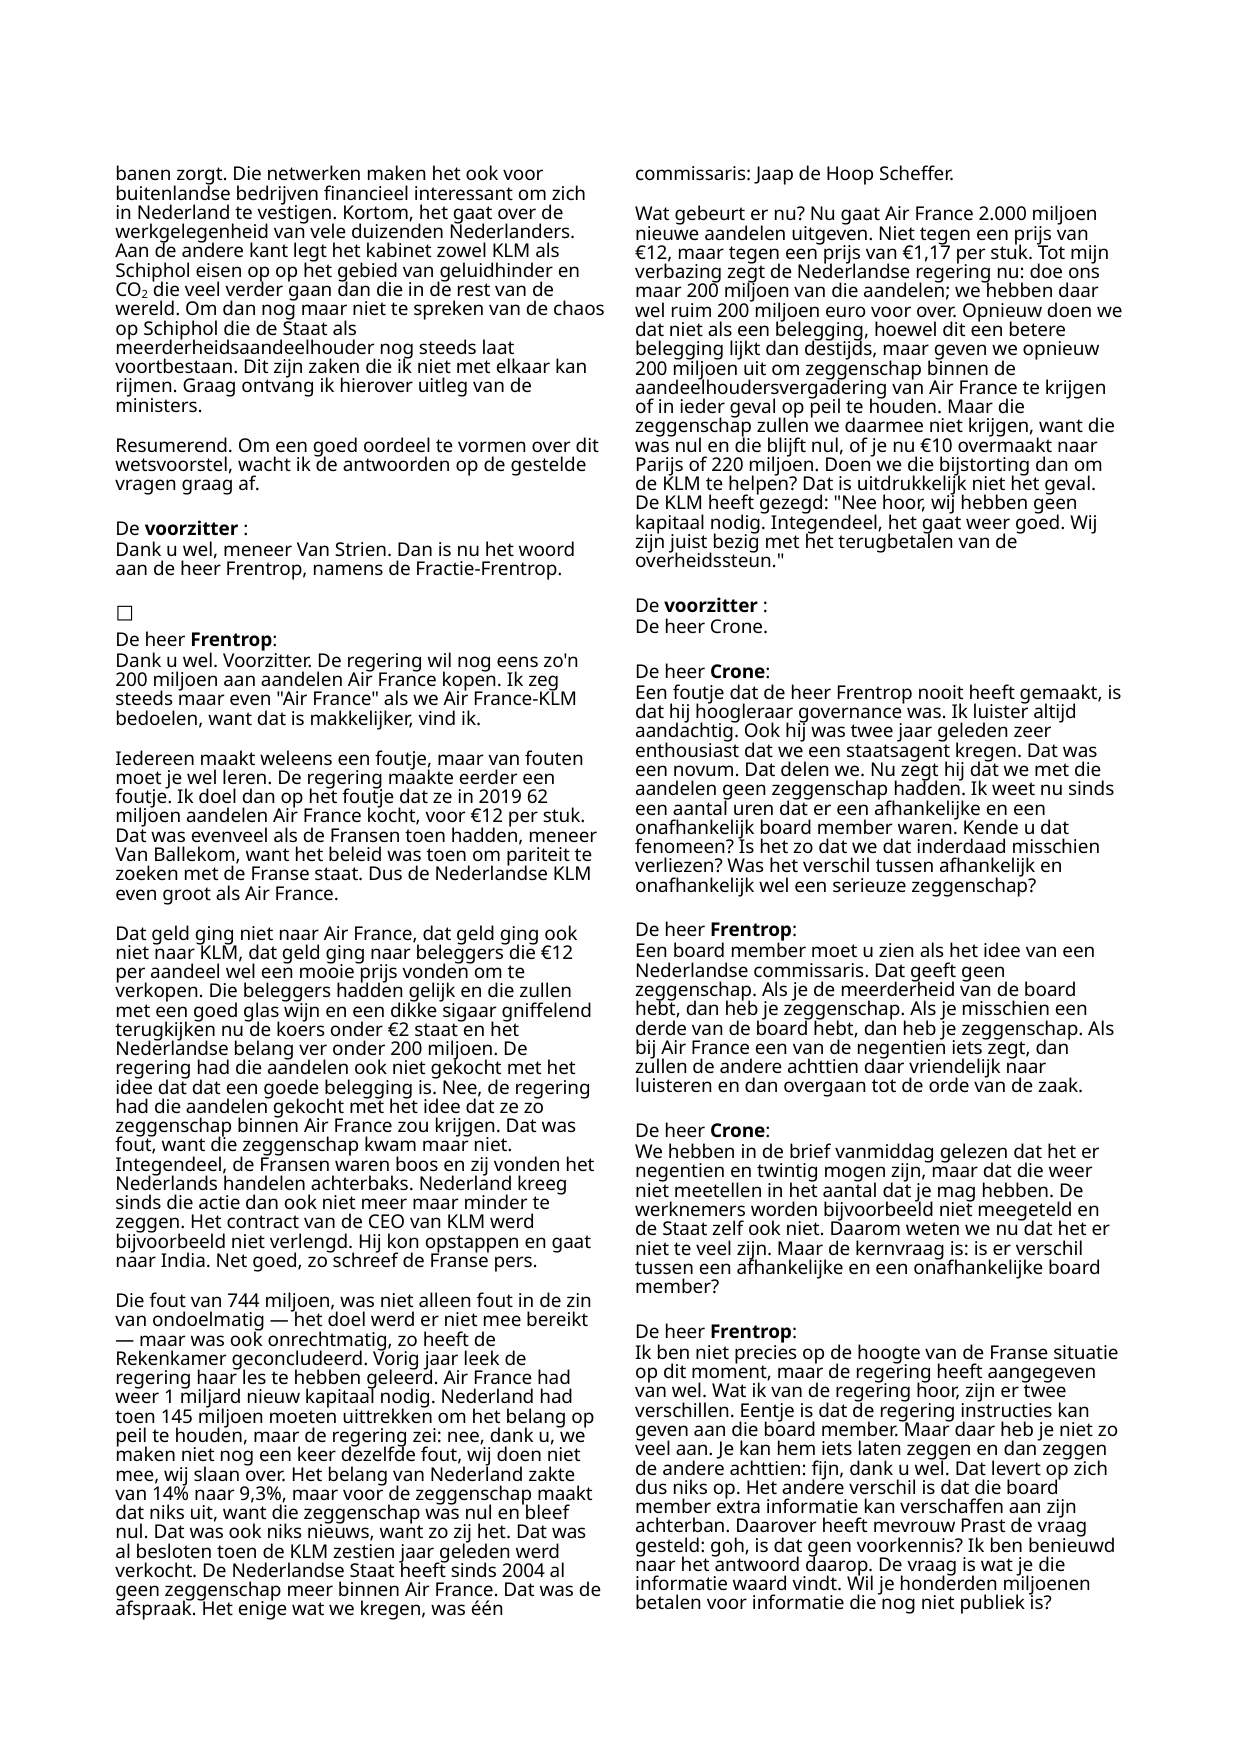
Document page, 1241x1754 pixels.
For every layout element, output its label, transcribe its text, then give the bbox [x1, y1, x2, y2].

text Dat geld ging niet naar Air France, dat geld ging ook niet naar KLM, dat geld ging naar beleggers die €12 per aandeel wel een mooie prijs vonden om te verkopen. Die beleggers hadden gelijk en die zullen met een goed glas wijn en een dikke sigaar gniffelend terugkijken nu de koers onder €2 staat en het Nederlandse belang ver onder 200 miljoen. De regering had die aandelen ook niet gekocht met het idee dat dat een goede belegging is. Nee, de regering had die aandelen gekocht met het idee dat ze zo zeggenschap binnen Air France zou krijgen. Dat was fout, want die zeggenschap kwam maar niet. Integendeel, de Fransen waren boos en zij vonden het Nederlands handelen achterbaks. Nederland kreeg sinds die actie dan ook niet meer maar minder te zeggen. Het contract van de CEO van KLM werd bijvoorbeeld niet verlengd. Hij kon opstappen en gaat naar India. Net goed, zo schreef de Franse pers. [115, 924, 605, 1271]
text Een foutje dat de heer Frentrop nooit heeft gemaakt, is dat hij hoogleraar governance was. Ik luister altijd aandachtig. Ook hij was twee jaar geleden zeer enthousiast dat we een staatsagent kregen. Dat was een novum. Dat delen we. Nu zegt hij dat we met die aandelen geen zeggenschap hadden. Ik weet nu sinds een aantal uren dat er een afhankelijke en een onafhankelijk board member waren. Kende u dat fenomeen? Is het zo dat we dat inderdaad misschien verliezen? Was het verschil tussen afhankelijk en onafhankelijk wel een serieuze zeggenschap? [635, 684, 1125, 896]
text Die fout van 744 miljoen, was niet alleen fout in de zin van ondoelmatig — het doel werd er niet mee bereikt — maar was ook onrechtmatig, zo heeft de Rekenkamer geconcludeerd. Vorig jaar leek de regering haar les te hebben geleerd. Air France had weer 1 miljard nieuw kapitaal nodig. Nederland had toen 145 miljoen moeten uittrekken om het belang op peil te houden, maar de regering zei: nee, dank u, we maken niet nog een keer dezelfde fout, wij doen niet mee, wij slaan over. Het belang van Nederland zakte van 14% naar 9,3%, maar voor de zeggenschap maakt dat niks uit, want die zeggenschap was nul en bleef nul. Dat was ook niks nieuws, want zo zij het. Dat was al besloten toen de KLM zestien jaar geleden werd verkocht. De Nederlandse Staat heeft sinds 2004 al geen zeggenschap meer binnen Air France. Dat was de afspraak. Het enige wat we kregen, was één [115, 1292, 605, 1620]
text De heer Frentrop: [635, 1318, 1125, 1344]
text Iedereen maakt weleens een foutje, maar van fouten moet je wel leren. De regering maakte eerder een foutje. Ik doel dan op het foutje dat ze in 2019 62 miljoen aandelen Air France kocht, voor €12 per stuk. Dat was evenveel als de Fransen toen hadden, meneer Van Ballekom, want het beleid was toen om pariteit te zoeken met de Franse staat. Dus de Nederlandse KLM even groot als Air France. [115, 749, 605, 904]
text Resumerend. Om een goed oordeel te vormen over dit wetsvoorstel, wacht ik de antwoorden op de gestelde vragen graag af. [115, 437, 605, 494]
text De heer Frentrop: [635, 917, 1125, 942]
text De heer Crone: [635, 1117, 1125, 1143]
text Ik ben niet precies op de hoogte van de Franse situatie op dit moment, maar de regering heeft aangegeven van wel. Wat ik van de regering hoor, zijn er twee verschillen. Eentje is dat de regering instructies kan geven aan die board member. Maar daar heb je niet zo veel aan. Je kan hem iets laten zeggen en dan zeggen de andere achttien: fijn, dank u wel. Dat levert op zich dus niks op. Het andere verschil is dat die board member extra informatie kan verschaffen aan zijn achterban. Daarover heeft mevrouw Prast de vraag gesteld: goh, is dat geen voorkennis? Ik ben benieuwd naar het antwoord daarop. De vraag is wat je die informatie waard vindt. Wil je honderden miljoenen betalen voor informatie die nog niet publiek is? [635, 1344, 1125, 1614]
text De heer Crone: [635, 658, 1125, 684]
text De heer Frentrop: [115, 626, 605, 652]
text Dank u wel. Voorzitter. De regering wil nog eens zo'n 200 miljoen aan aandelen Air France kopen. Ik zeg steeds maar even "Air France" als we Air France-KLM bedoelen, want dat is makkelijker, vind ik. [115, 652, 605, 729]
text De voorzitter : [115, 515, 605, 541]
text Dank u wel, meneer Van Strien. Dan is nu het woord aan de heer Frentrop, namens de Fractie-Frentrop. [115, 541, 605, 579]
text commissaris: Jaap de Hoop Scheffer. [635, 165, 1125, 184]
text We hebben in de brief vanmiddag gelezen dat het er negentien en twintig mogen zijn, maar dat die weer niet meetellen in het aantal dat je mag hebben. De werknemers worden bijvoorbeeld niet meegeteld en de Staat zelf ook niet. Daarom weten we nu dat het er niet te veel zijn. Maar de kernvraag is: is er verschil tussen een afhankelijke en een onafhankelijke board member? [635, 1143, 1125, 1297]
text Een board member moet u zien als het idee van een Nederlandse commissaris. Dat geeft geen zeggenschap. Als je de meerderheid van de board hebt, dan heb je zeggenschap. Als je misschien een derde van de board hebt, dan heb je zeggenschap. Als bij Air France een van de negentien iets zegt, dan zullen de andere achttien daar vriendelijk naar luisteren en dan overgaan tot de orde van de zaak. [635, 942, 1125, 1097]
text Wat gebeurt er nu? Nu gaat Air France 2.000 miljoen nieuwe aandelen uitgeven. Niet tegen een prijs van €12, maar tegen een prijs van €1,17 per stuk. Tot mijn verbazing zegt de Nederlandse regering nu: doe ons maar 200 miljoen van die aandelen; we hebben daar wel ruim 200 miljoen euro voor over. Opnieuw doen we dat niet als een belegging, hoewel dit een betere belegging lijkt dan destijds, maar geven we opnieuw 200 miljoen uit om zeggenschap binnen de aandeelhoudersvergadering van Air France te krijgen of in ieder geval op peil te houden. Maar die zeggenschap zullen we daarmee niet krijgen, want die was nul en die blijft nul, of je nu €10 overmaakt naar Parijs of 220 miljoen. Doen we die bijstorting dan om de KLM te helpen? Dat is uitdrukkelijk niet het geval. De KLM heeft gezegd: "Nee hoor, wij hebben geen kapitaal nodig. Integendeel, het gaat weer goed. Wij zijn juist bezig met het terugbetalen van de overheidssteun." [635, 205, 1125, 571]
text De voorzitter : [635, 592, 1125, 618]
text banen zorgt. Die netwerken maken het ook voor buitenlandse bedrijven financieel interessant om zich in Nederland te vestigen. Kortom, het gaat over de werkgelegenheid van vele duizenden Nederlanders. Aan de andere kant legt het kabinet zowel KLM als Schiphol eisen op op het gebied van geluidhinder en CO2 die veel verder gaan dan die in de rest van de wereld. Om dan nog maar niet te spreken van de chaos op Schiphol die de Staat als meerderheidsaandeelhouder nog steeds laat voortbestaan. Dit zijn zaken die ik niet met elkaar kan rijmen. Graag ontvang ik hierover uitleg van de ministers. [115, 165, 605, 416]
text De heer Crone. [635, 618, 1125, 637]
text ⬜ [115, 600, 605, 626]
